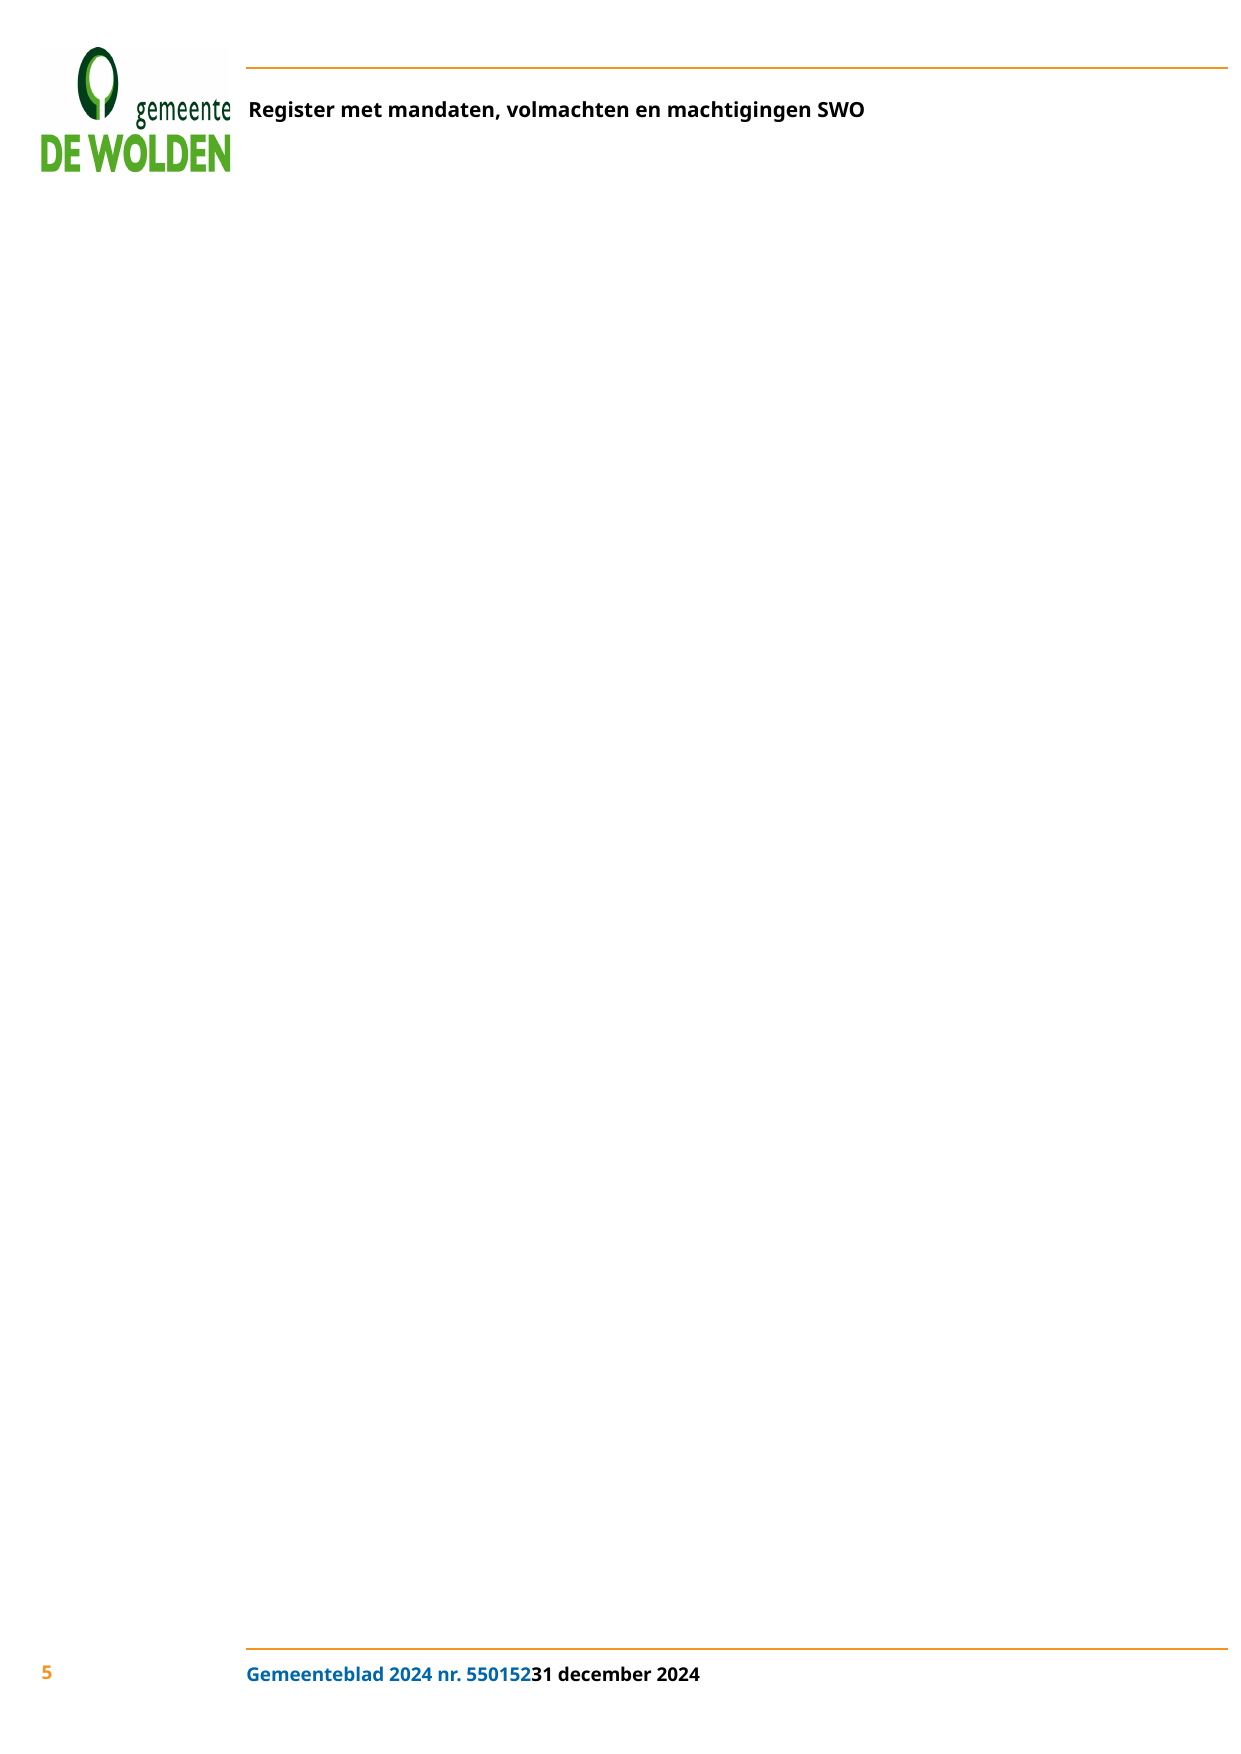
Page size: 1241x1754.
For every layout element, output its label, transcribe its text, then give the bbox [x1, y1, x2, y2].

picture [41, 47, 231, 172]
text Register met mandaten, volmachten en machtigingen SWO [248, 95, 1152, 123]
